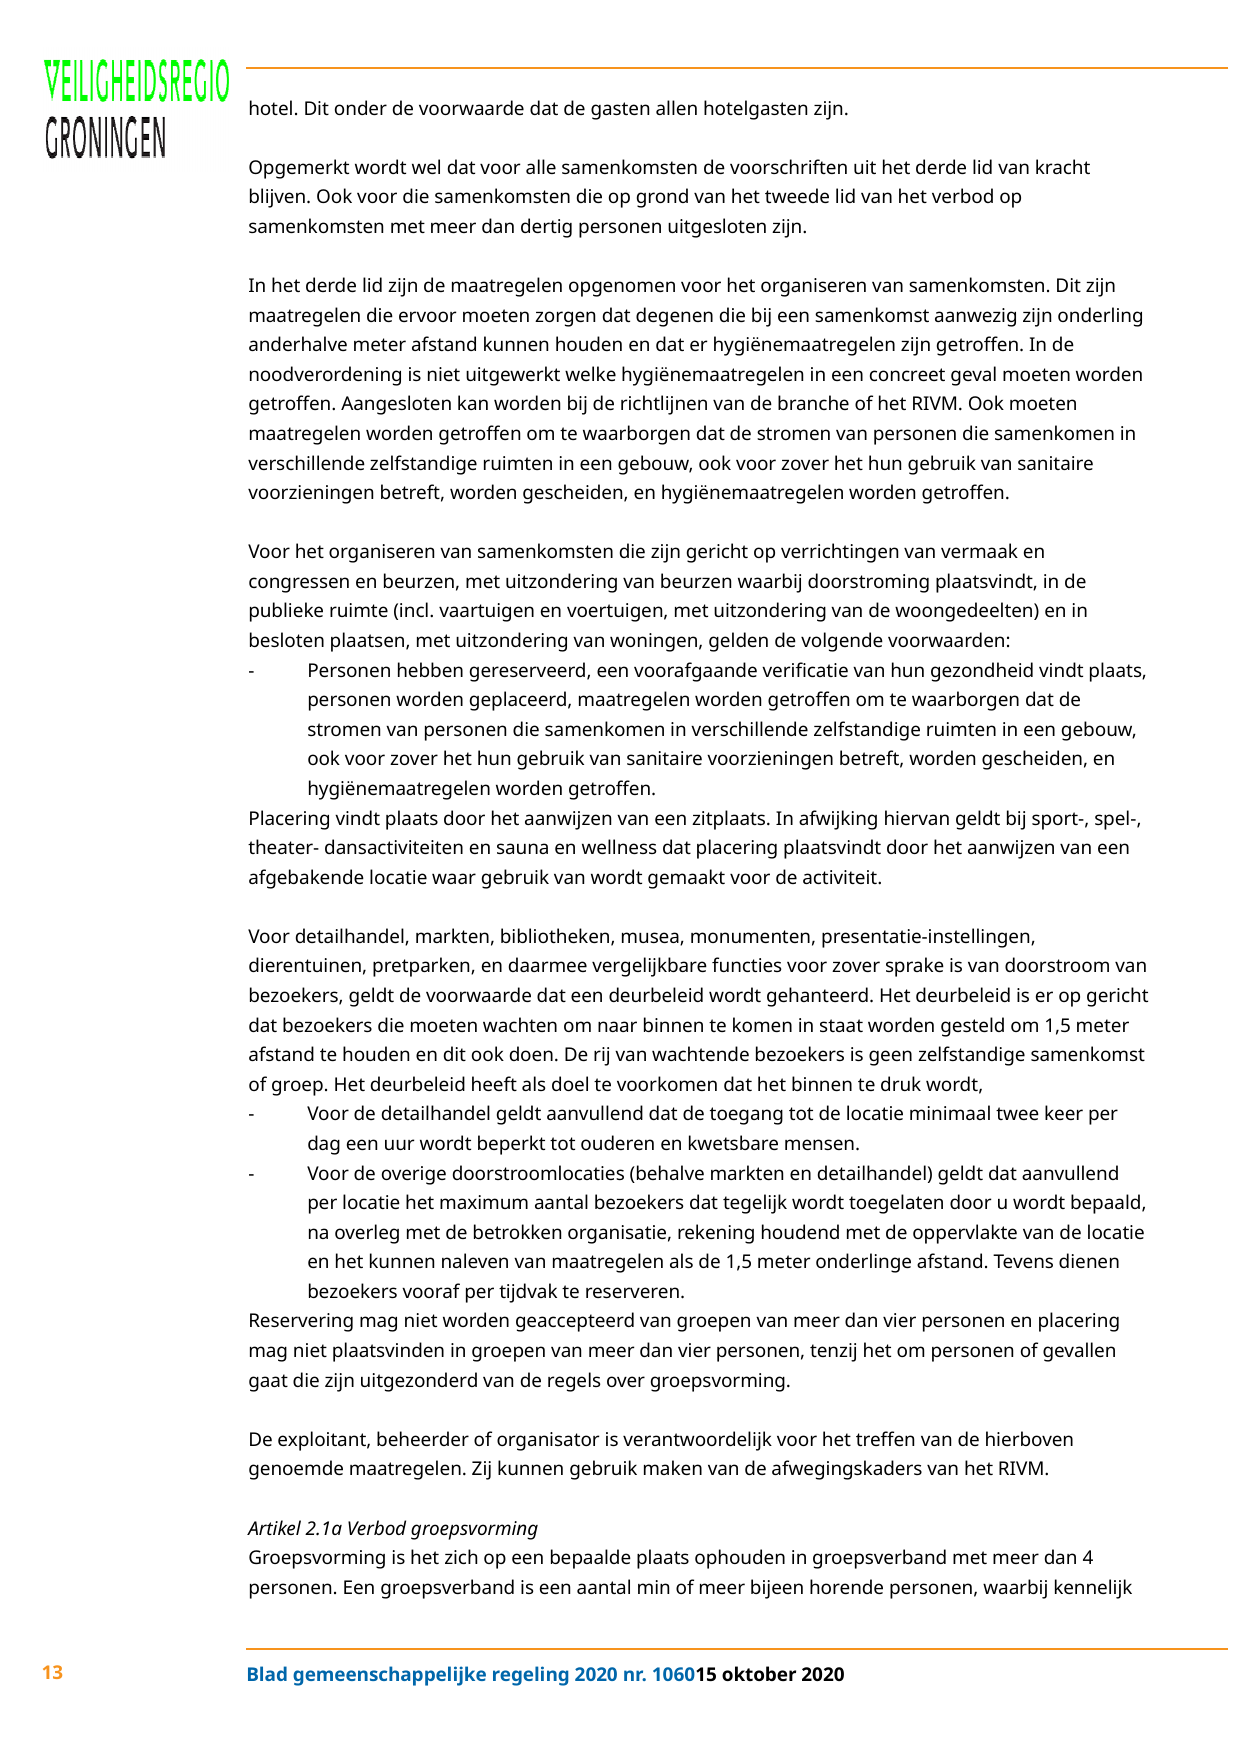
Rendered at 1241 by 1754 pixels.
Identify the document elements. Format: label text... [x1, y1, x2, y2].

text Placering vindt plaats door het aanwijzen van een zitplaats. In afwijking hiervan geldt bij sport-, spel-, theater- dansactiviteiten en sauna en wellness dat placering plaatsvindt door het aanwijzen van een afgebakende locatie waar gebruik van wordt gemaakt voor de activiteit. [248, 805, 1152, 890]
text Voor detailhandel, markten, bibliotheken, musea, monumenten, presentatie-instellingen, dierentuinen, pretparken, en daarmee vergelijkbare functies voor zover sprake is van doorstroom van bezoekers, geldt de voorwaarde dat een deurbeleid wordt gehanteerd. Het deurbeleid is er op gericht dat bezoekers die moeten wachten om naar binnen te komen in staat worden gesteld om 1,5 meter afstand te houden en dit ook doen. De rij van wachtende bezoekers is geen zelfstandige samenkomst of groep. Het deurbeleid heeft als doel te voorkomen dat het binnen te druk wordt, [248, 923, 1152, 1097]
list Personen hebben gereserveerd, een voorafgaande verificatie van hun gezondheid vindt plaats, personen worden geplaceerd, maatregelen worden getroffen om te waarborgen dat de stromen van personen die samenkomen in verschillende zelfstandige ruimten in een gebouw, ook voor zover het hun gebruik van sanitaire voorzieningen betreft, worden gescheiden, en hygiënemaatregelen worden getroffen. [248, 657, 1152, 801]
text In het derde lid zijn de maatregelen opgenomen voor het organiseren van samenkomsten. Dit zijn maatregelen die ervoor moeten zorgen dat degenen die bij een samenkomst aanwezig zijn onderling anderhalve meter afstand kunnen houden en dat er hygiënemaatregelen zijn getroffen. In de noodverordening is niet uitgewerkt welke hygiënemaatregelen in een concreet geval moeten worden getroffen. Aangesloten kan worden bij de richtlijnen van de branche of het RIVM. Ook moeten maatregelen worden getroffen om te waarborgen dat de stromen van personen die samenkomen in verschillende zelfstandige ruimten in een gebouw, ook voor zover het hun gebruik van sanitaire voorzieningen betreft, worden gescheiden, en hygiënemaatregelen worden getroffen. [248, 272, 1152, 505]
text De exploitant, beheerder of organisator is verantwoordelijk voor het treffen van de hierboven genoemde maatregelen. Zij kunnen gebruik maken van de afwegingskaders van het RIVM. [248, 1426, 1152, 1481]
text hotel. Dit onder de voorwaarde dat de gasten allen hotelgasten zijn. [248, 95, 1152, 121]
text Opgemerkt wordt wel dat voor alle samenkomsten de voorschriften uit het derde lid van kracht blijven. Ook voor die samenkomsten die op grond van het tweede lid van het verbod op samenkomsten met meer dan dertig personen uitgesloten zijn. [248, 154, 1152, 239]
text Artikel 2.1a Verbod groepsvorming [248, 1515, 1152, 1541]
text Reservering mag niet worden geaccepteerd van groepen van meer dan vier personen en placering mag niet plaatsvinden in groepen van meer dan vier personen, tenzij het om personen of gevallen gaat die zijn uitgezonderd van de regels over groepsvorming. [248, 1308, 1152, 1393]
text Groepsvorming is het zich op een bepaalde plaats ophouden in groepsverband met meer dan 4 personen. Een groepsverband is een aantal min of meer bijeen horende personen, waarbij kennelijk [248, 1544, 1152, 1600]
text Voor het organiseren van samenkomsten die zijn gericht op verrichtingen van vermaak en congressen en beurzen, met uitzondering van beurzen waarbij doorstroming plaatsvindt, in de publieke ruimte (incl. vaartuigen en voertuigen, met uitzondering van de woongedeelten) en in besloten plaatsen, met uitzondering van woningen, gelden de volgende voorwaarden: [248, 538, 1152, 653]
list Voor de overige doorstroomlocaties (behalve markten en detailhandel) geldt dat aanvullend per locatie het maximum aantal bezoekers dat tegelijk wordt toegelaten door u wordt bepaald, na overleg met de betrokken organisatie, rekening houdend met de oppervlakte van de locatie en het kunnen naleven van maatregelen als de 1,5 meter onderlinge afstand. Tevens dienen bezoekers vooraf per tijdvak te reserveren. [248, 1160, 1152, 1304]
picture [41, 47, 231, 172]
list Voor de detailhandel geldt aanvullend dat de toegang tot de locatie minimaal twee keer per dag een uur wordt beperkt tot ouderen en kwetsbare mensen. [248, 1101, 1152, 1156]
